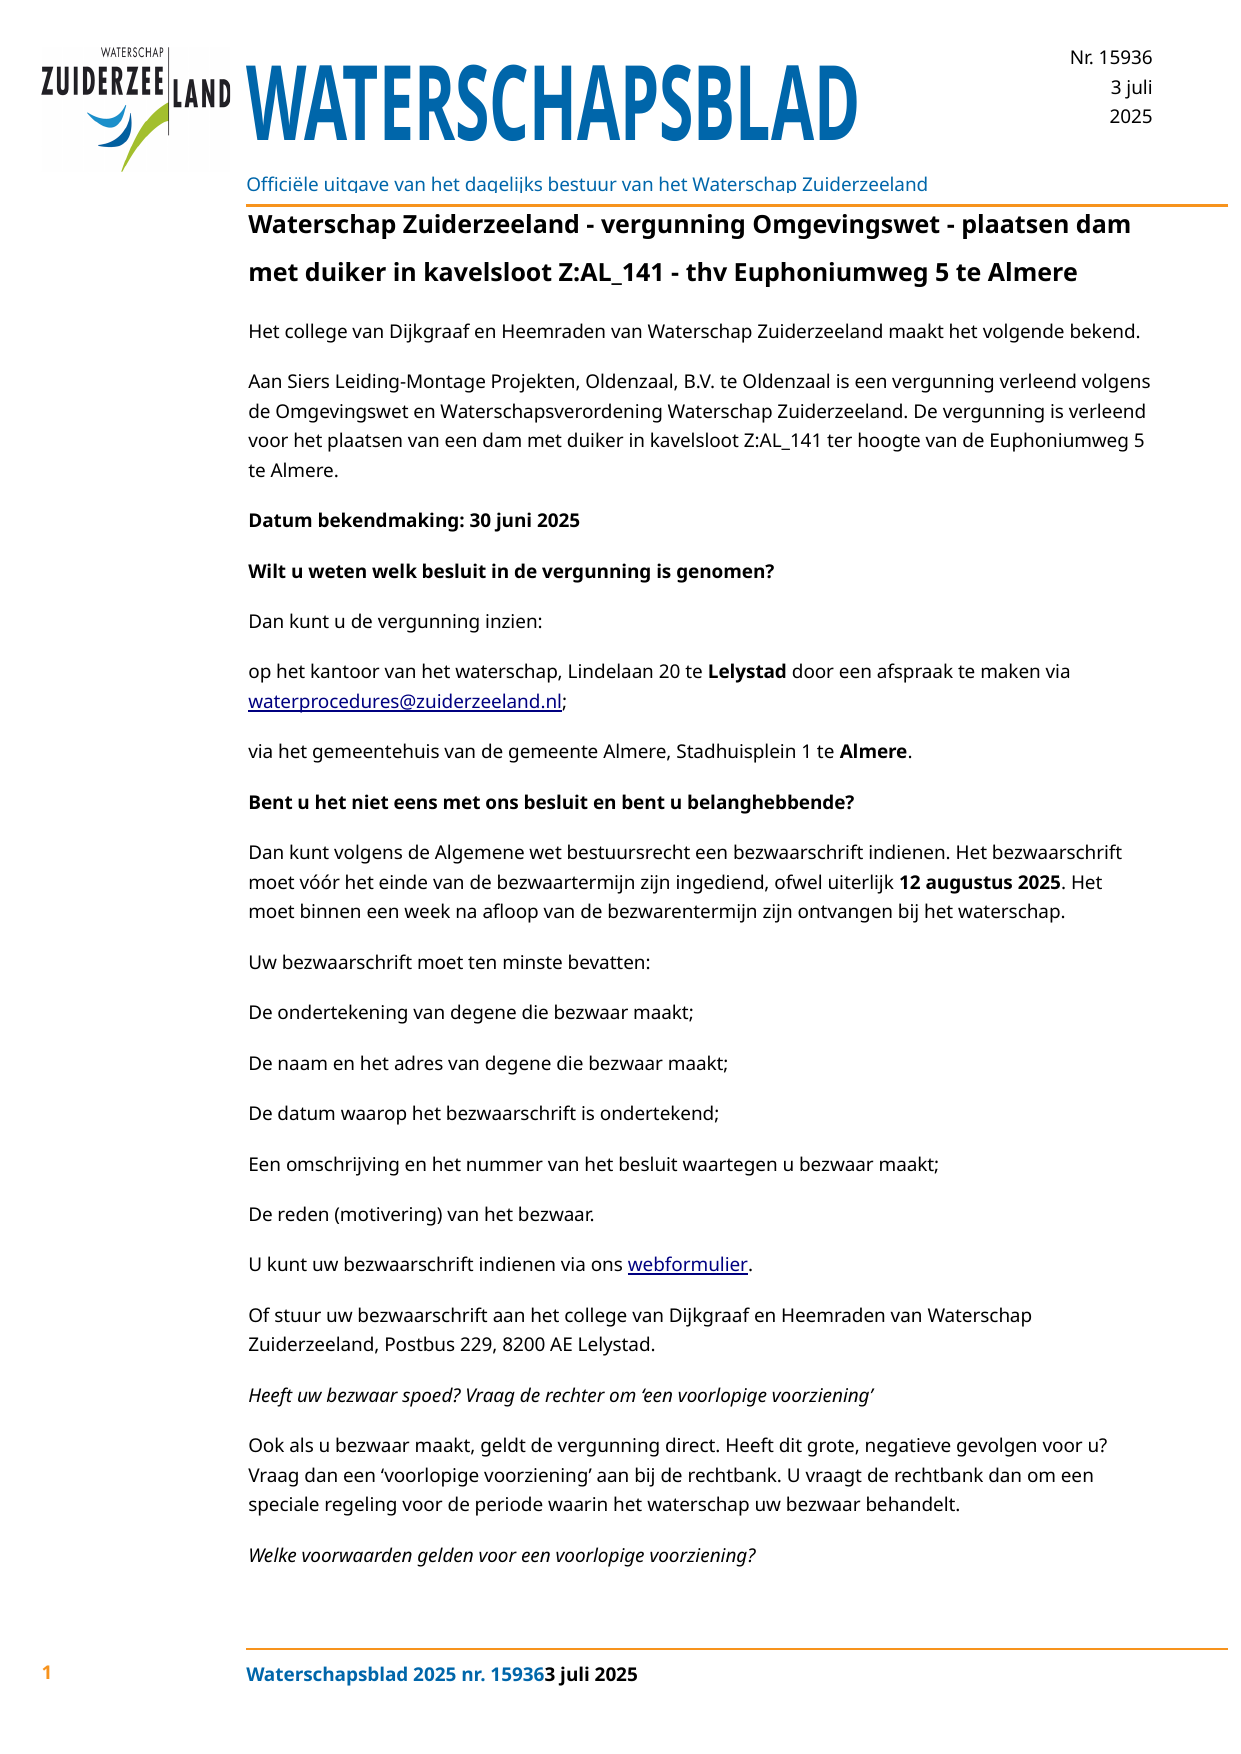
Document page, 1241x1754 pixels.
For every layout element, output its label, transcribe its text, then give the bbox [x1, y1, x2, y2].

text op het kantoor van het waterschap, Lindelaan 20 te Lelystad door een afspraak te maken via waterprocedures@zuiderzeeland.nl; [248, 659, 1152, 714]
text Heeft uw bezwaar spoed? Vraag de rechter om ‘een voorlopige voorziening’ [248, 1382, 1152, 1408]
text Aan Siers Leiding-Montage Projekten, Oldenzaal, B.V. te Oldenzaal is een vergunning verleend volgens de Omgevingswet en Waterschapsverordening Waterschap Zuiderzeeland. De vergunning is verleend voor het plaatsen van een dam met duiker in kavelsloot Z:AL_141 ter hoogte van de Euphoniumweg 5 te Almere. [248, 368, 1152, 483]
text Uw bezwaarschrift moet ten minste bevatten: [248, 949, 1152, 975]
picture [41, 47, 231, 172]
text Dan kunt volgens de Algemene wet bestuursrecht een bezwaarschrift indienen. Het bezwaarschrift moet vóór het einde van de bezwaartermijn zijn ingediend, ofwel uiterlijk 12 augustus 2025. Het moet binnen een week na afloop van de bezwarentermijn zijn ontvangen bij het waterschap. [248, 839, 1152, 924]
text Of stuur uw bezwaarschrift aan het college van Dijkgraaf en Heemraden van Waterschap Zuiderzeeland, Postbus 229, 8200 AE Lelystad. [248, 1302, 1152, 1357]
text De ondertekening van degene die bezwaar maakt; [248, 999, 1152, 1025]
text De datum waarop het bezwaarschrift is ondertekend; [248, 1100, 1152, 1126]
text Welke voorwaarden gelden voor een voorlopige voorziening? [248, 1542, 1152, 1568]
text Datum bekendmaking: 30 juni 2025 [248, 507, 1152, 533]
text De reden (motivering) van het bezwaar. [248, 1201, 1152, 1227]
text Waterschap Zuiderzeeland - vergunning Omgevingswet - plaatsen dam met duiker in kavelsloot Z:AL_141 - thv Euphoniumweg 5 te Almere [248, 207, 1152, 288]
text Een omschrijving en het nummer van het besluit waartegen u bezwaar maakt; [248, 1151, 1152, 1177]
text Het college van Dijkgraaf en Heemraden van Waterschap Zuiderzeeland maakt het volgende bekend. [248, 318, 1152, 344]
text Bent u het niet eens met ons besluit en bent u belanghebbende? [248, 789, 1152, 815]
text U kunt uw bezwaarschrift indienen via ons webformulier. [248, 1252, 1152, 1277]
text Dan kunt u de vergunning inzien: [248, 608, 1152, 634]
text De naam en het adres van degene die bezwaar maakt; [248, 1050, 1152, 1076]
text via het gemeentehuis van de gemeente Almere, Stadhuisplein 1 te Almere. [248, 739, 1152, 764]
text Wilt u weten welk besluit in de vergunning is genomen? [248, 558, 1152, 584]
text Ook als u bezwaar maakt, geldt de vergunning direct. Heeft dit grote, negatieve gevolgen voor u? Vraag dan een ‘voorlopige voorziening’ aan bij de rechtbank. U vraagt de rechtbank dan om een speciale regeling voor de periode waarin het waterschap uw bezwaar behandelt. [248, 1432, 1152, 1517]
